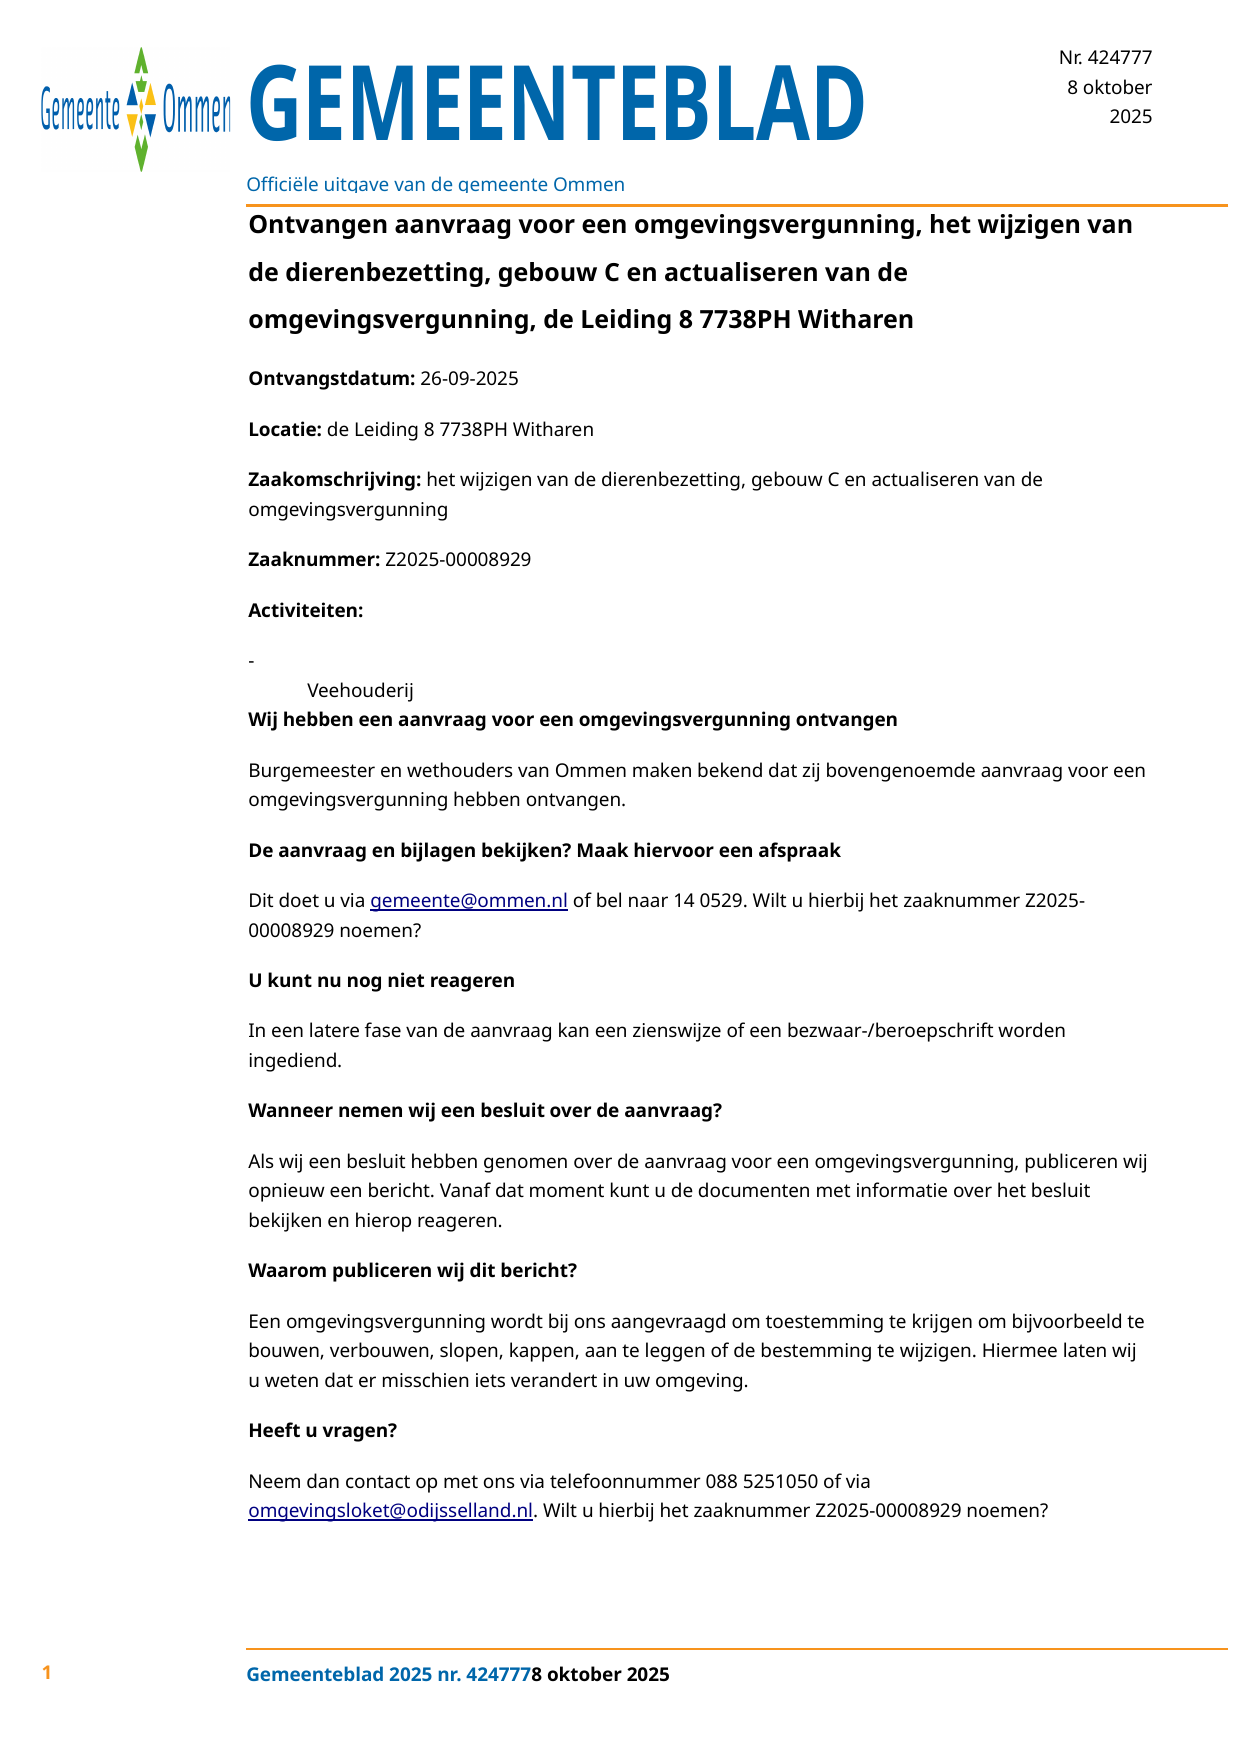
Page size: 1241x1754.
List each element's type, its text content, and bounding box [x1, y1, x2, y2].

list Veehouderij [248, 677, 1152, 702]
text Locatie: de Leiding 8 7738PH Witharen [248, 416, 1152, 442]
text U kunt nu nog niet reageren [248, 967, 1152, 993]
text Een omgevingsvergunning wordt bij ons aangevraagd om toestemming te krijgen om bijvoorbeeld te bouwen, verbouwen, slopen, kappen, aan te leggen of de bestemming te wijzigen. Hiermee laten wij u weten dat er misschien iets verandert in uw omgeving. [248, 1308, 1152, 1393]
text Wij hebben een aanvraag voor een omgevingsvergunning ontvangen [248, 706, 1152, 732]
text Heeft u vragen? [248, 1418, 1152, 1443]
text Zaakomschrijving: het wijzigen van de dierenbezetting, gebouw C en actualiseren van de omgevingsvergunning [248, 466, 1152, 522]
text Waarom publiceren wij dit bericht? [248, 1258, 1152, 1283]
text Wanneer nemen wij een besluit over de aanvraag? [248, 1098, 1152, 1123]
text Burgemeester en wethouders van Ommen maken bekend dat zij bovengenoemde aanvraag voor een omgevingsvergunning hebben ontvangen. [248, 757, 1152, 812]
text Zaaknummer: Z2025-00008929 [248, 546, 1152, 572]
text Ontvangen aanvraag voor een omgevingsvergunning, het wijzigen van de dierenbezetting, gebouw C en actualiseren van de omgevingsvergunning, de Leiding 8 7738PH Witharen [248, 207, 1152, 336]
text Neem dan contact op met ons via telefoonnummer 088 5251050 of via omgevingsloket@odijsselland.nl. Wilt u hierbij het zaaknummer Z2025-00008929 noemen? [248, 1468, 1152, 1523]
text In een latere fase van de aanvraag kan een zienswijze of een bezwaar-/beroepschrift worden ingediend. [248, 1018, 1152, 1073]
text Ontvangstdatum: 26-09-2025 [248, 366, 1152, 391]
picture [41, 47, 231, 172]
text De aanvraag en bijlagen bekijken? Maak hiervoor een afspraak [248, 837, 1152, 862]
text Activiteiten: [248, 597, 1152, 622]
text Dit doet u via gemeente@ommen.nl of bel naar 14 0529. Wilt u hierbij het zaaknummer Z2025-00008929 noemen? [248, 887, 1152, 942]
text Als wij een besluit hebben genomen over de aanvraag voor een omgevingsvergunning, publiceren wij opnieuw een bericht. Vanaf dat moment kunt u de documenten met informatie over het besluit bekijken en hierop reageren. [248, 1148, 1152, 1233]
